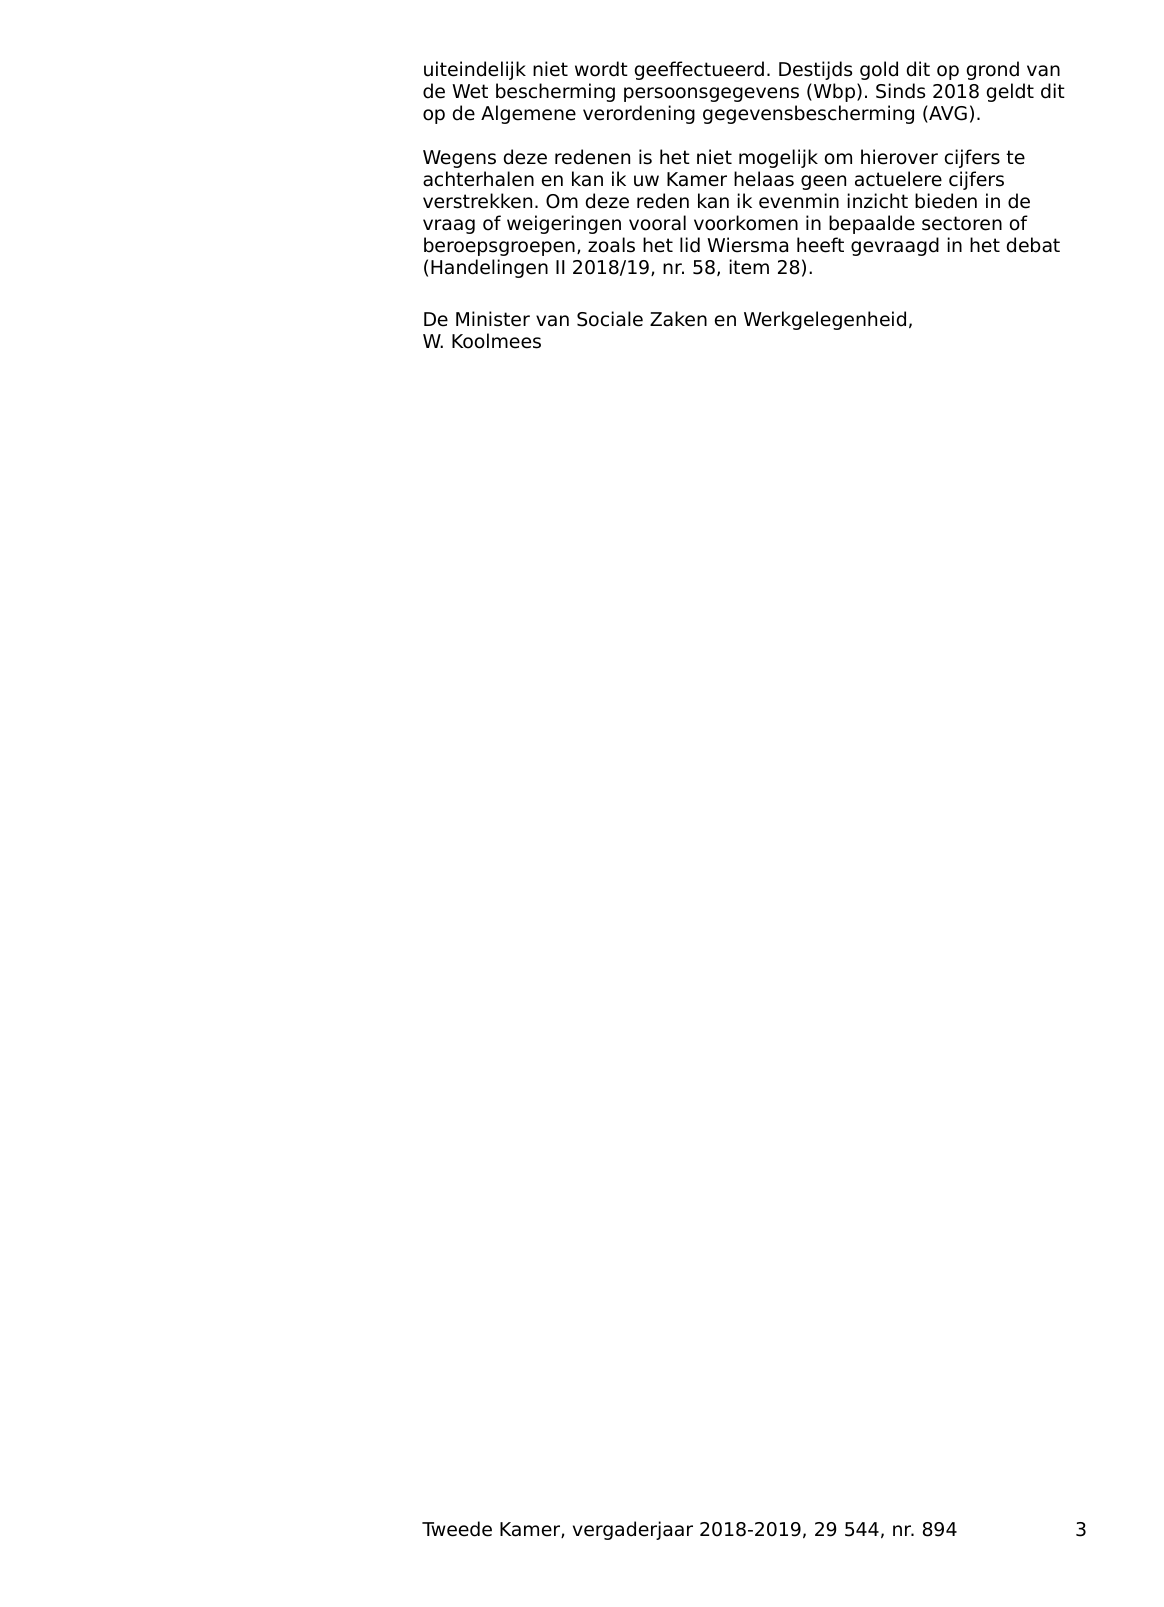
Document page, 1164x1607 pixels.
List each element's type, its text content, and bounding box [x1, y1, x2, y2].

text De Minister van Sociale Zaken en Werkgelegenheid, W. Koolmees [422, 309, 1087, 353]
text Wegens deze redenen is het niet mogelijk om hierover cijfers te achterhalen en kan ik uw Kamer helaas geen actuelere cijfers verstrekken. Om deze reden kan ik evenmin inzicht bieden in de vraag of weigeringen vooral voorkomen in bepaalde sectoren of beroepsgroepen, zoals het lid Wiersma heeft gevraagd in het debat (Handelingen II 2018/19, nr. 58, item 28). [422, 147, 1087, 279]
text uiteindelijk niet wordt geeffectueerd. Destijds gold dit op grond van de Wet bescherming persoonsgegevens (Wbp). Sinds 2018 geldt dit op de Algemene verordening gegevensbescherming (AVG). [422, 59, 1087, 125]
